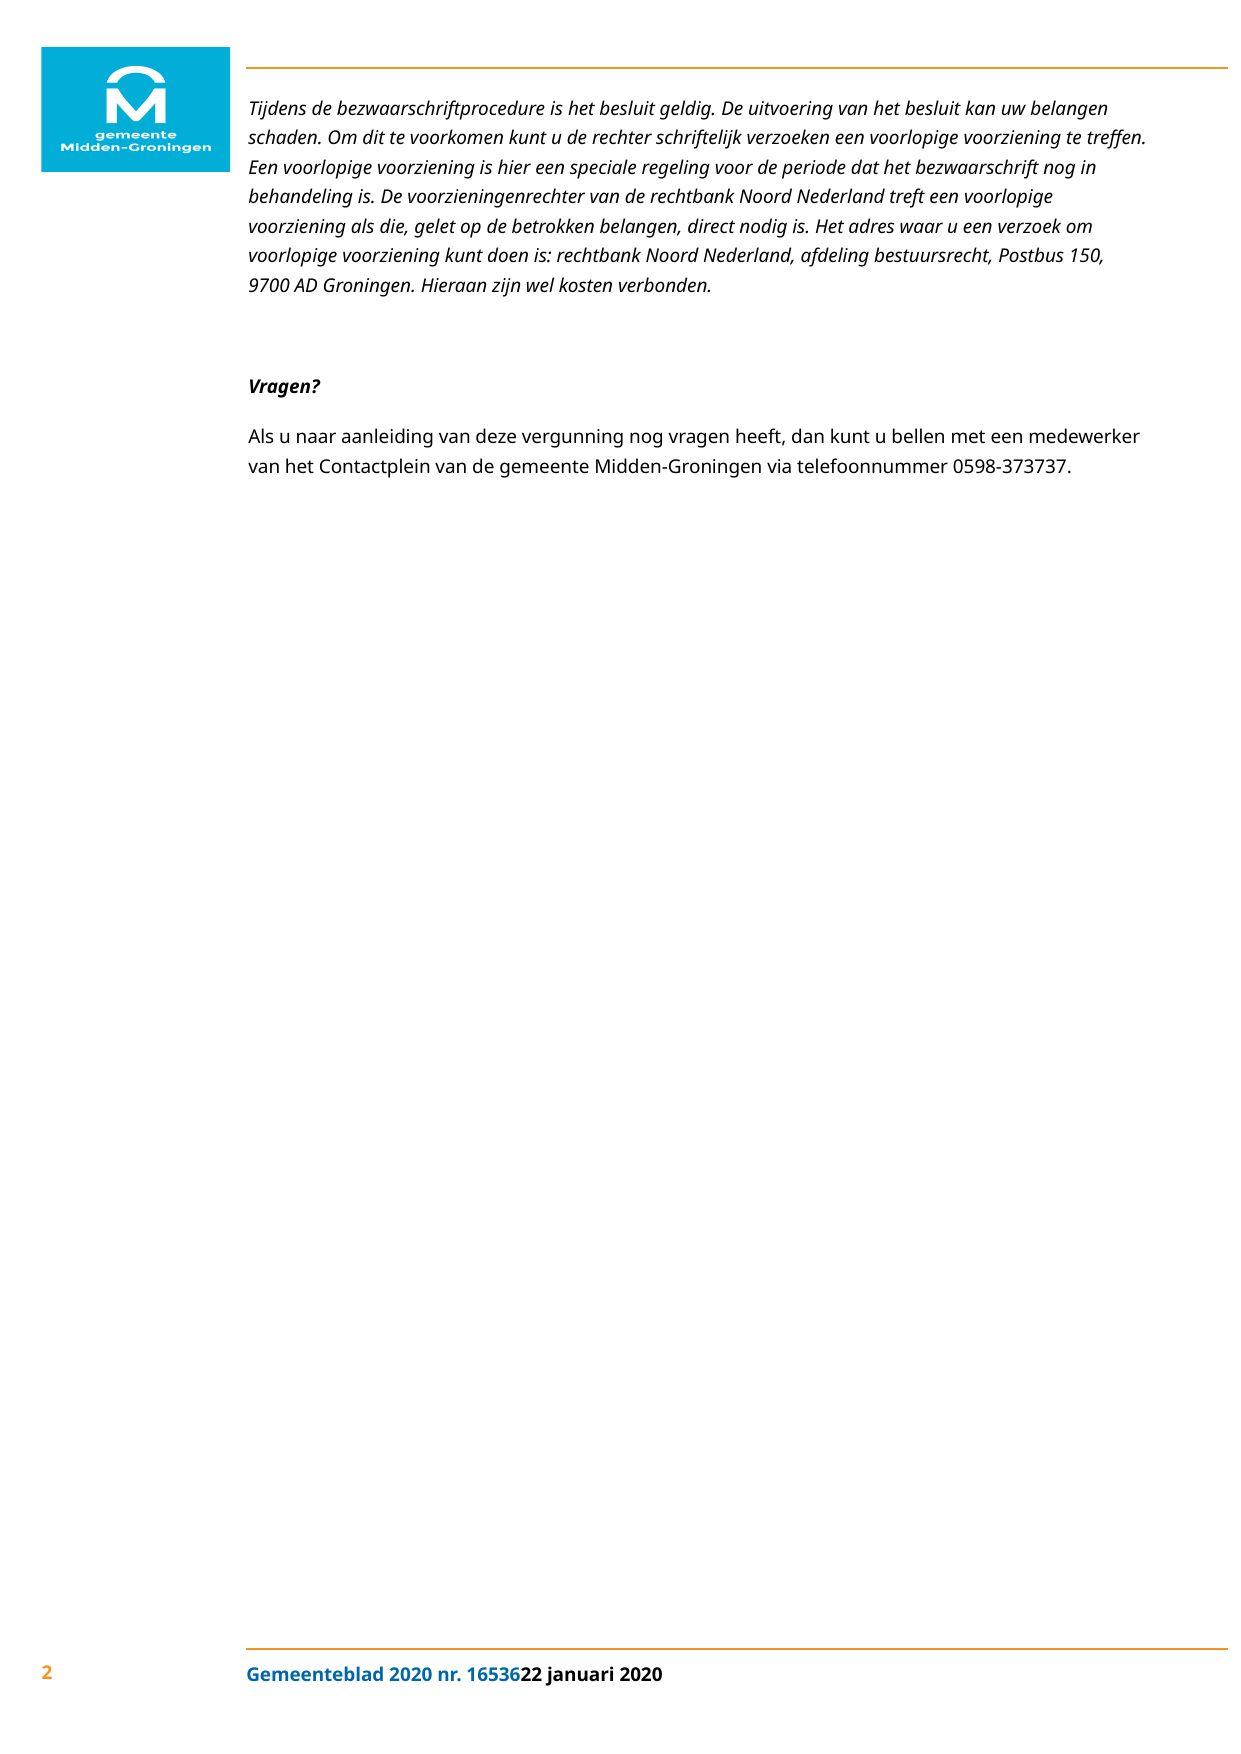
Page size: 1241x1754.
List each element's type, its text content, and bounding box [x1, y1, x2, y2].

text Als u naar aanleiding van deze vergunning nog vragen heeft, dan kunt u bellen met een medewerker van het Contactplein van de gemeente Midden-Groningen via telefoonnummer 0598-373737. [248, 423, 1152, 479]
text Tijdens de bezwaarschriftprocedure is het besluit geldig. De uitvoering van het besluit kan uw belangen schaden. Om dit te voorkomen kunt u de rechter schriftelijk verzoeken een voorlopige voorziening te treffen. Een voorlopige voorziening is hier een speciale regeling voor de periode dat het bezwaarschrift nog in behandeling is. De voorzieningenrechter van de rechtbank Noord Nederland treft een voorlopige voorziening als die, gelet op de betrokken belangen, direct nodig is. Het adres waar u een verzoek om voorlopige voorziening kunt doen is: rechtbank Noord Nederland, afdeling bestuursrecht, Postbus 150, 9700 AD Groningen. Hieraan zijn wel kosten verbonden. [248, 95, 1152, 298]
picture [184, 146, 190, 153]
text Vragen? [248, 373, 1152, 399]
picture [108, 66, 164, 82]
picture [107, 89, 165, 122]
